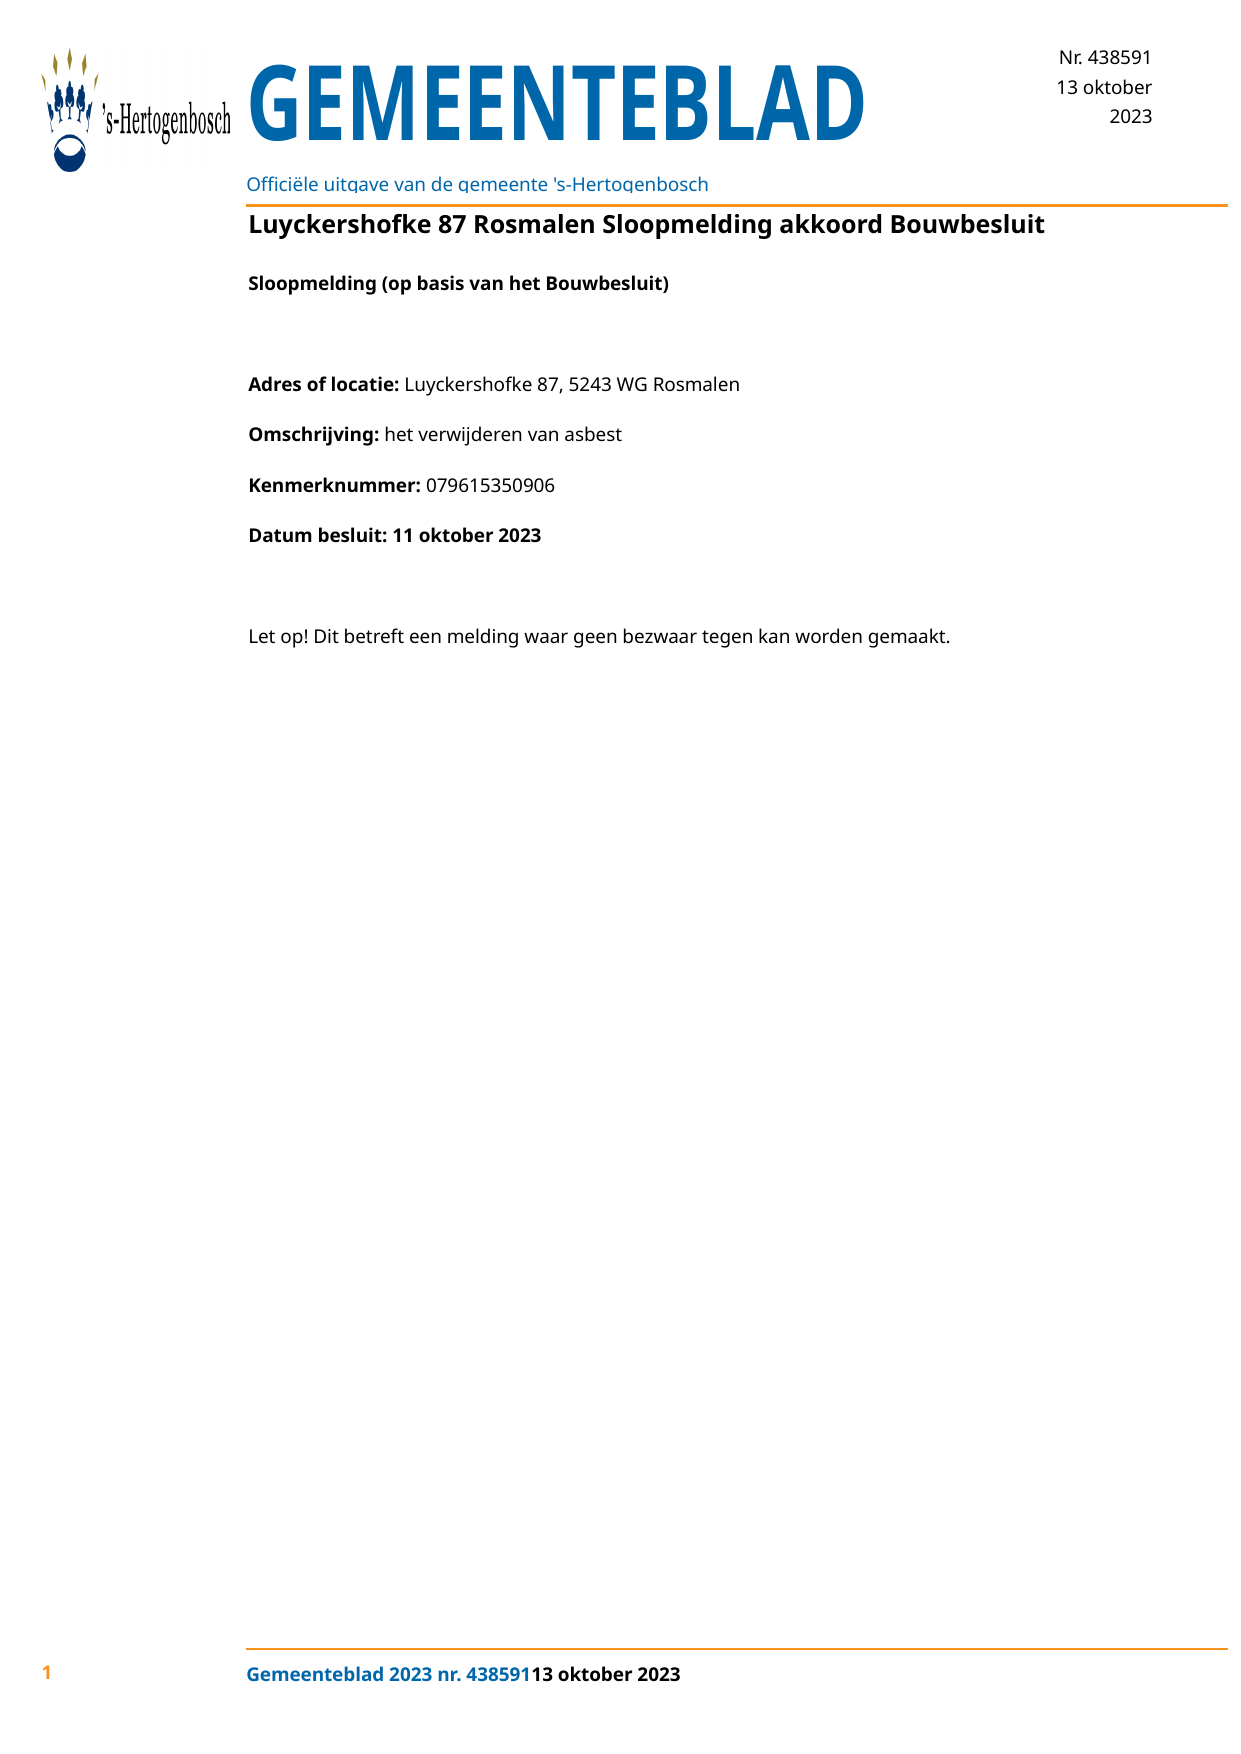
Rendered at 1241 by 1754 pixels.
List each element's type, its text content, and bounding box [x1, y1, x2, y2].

text Datum besluit: 11 oktober 2023 [248, 522, 1152, 548]
picture [41, 47, 231, 172]
text Sloopmelding (op basis van het Bouwbesluit) [248, 270, 1152, 296]
text Adres of locatie: Luyckershofke 87, 5243 WG Rosmalen [248, 371, 1152, 397]
text Omschrijving: het verwijderen van asbest [248, 422, 1152, 447]
text Let op! Dit betreft een melding waar geen bezwaar tegen kan worden gemaakt. [248, 623, 1152, 649]
text Kenmerknummer: 079615350906 [248, 472, 1152, 498]
text Luyckershofke 87 Rosmalen Sloopmelding akkoord Bouwbesluit [248, 207, 1152, 241]
